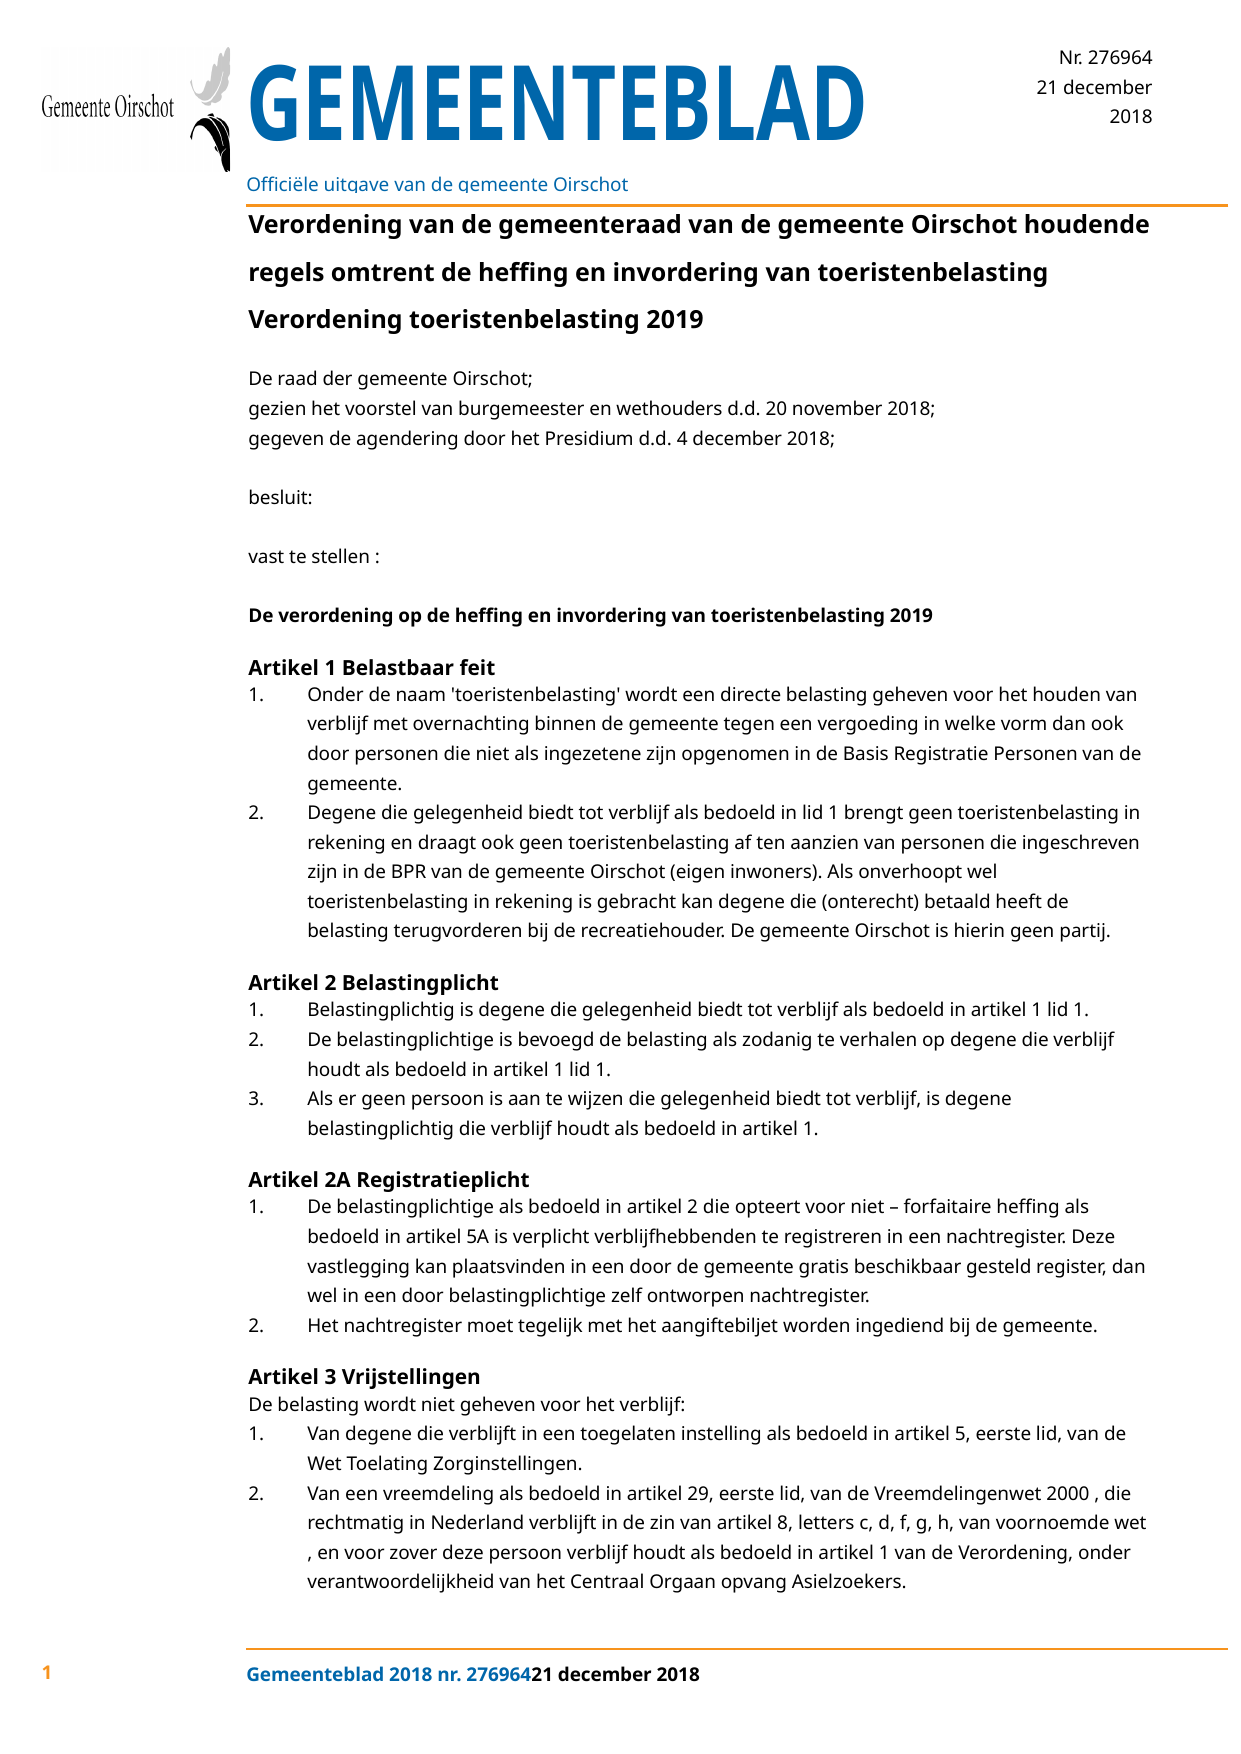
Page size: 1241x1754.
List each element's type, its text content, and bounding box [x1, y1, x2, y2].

list Van degene die verblijft in een toegelaten instelling als bedoeld in artikel 5, eerste lid, van de Wet Toelating Zorginstellingen. [248, 1421, 1152, 1476]
text Verordening van de gemeenteraad van de gemeente Oirschot houdende regels omtrent de heffing en invordering van toeristenbelasting Verordening toeristenbelasting 2019 [248, 207, 1152, 336]
text vast te stellen : [248, 543, 1152, 569]
text gezien het voorstel van burgemeester en wethouders d.d. 20 november 2018; [248, 395, 1152, 421]
text gegeven de agendering door het Presidium d.d. 4 december 2018; [248, 425, 1152, 450]
list Het nachtregister moet tegelijk met het aangiftebiljet worden ingediend bij de gemeente. [248, 1312, 1152, 1338]
list Als er geen persoon is aan te wijzen die gelegenheid biedt tot verblijf, is degene belastingplichtig die verblijf houdt als bedoeld in artikel 1. [248, 1085, 1152, 1141]
list De belastingplichtige is bevoegd de belasting als zodanig te verhalen op degene die verblijf houdt als bedoeld in artikel 1 lid 1. [248, 1026, 1152, 1081]
text Artikel 2 Belastingplicht [248, 968, 1152, 997]
text De belasting wordt niet geheven voor het verblijf: [248, 1391, 1152, 1417]
text De raad der gemeente Oirschot; [248, 366, 1152, 391]
list Onder de naam 'toeristenbelasting' wordt een directe belasting geheven voor het houden van verblijf met overnachting binnen de gemeente tegen een vergoeding in welke vorm dan ook door personen die niet als ingezetene zijn opgenomen in de Basis Registratie Personen van de gemeente. [248, 681, 1152, 796]
picture [41, 47, 231, 172]
text De verordening op de heffing en invordering van toeristenbelasting 2019 [248, 602, 1152, 628]
text besluit: [248, 484, 1152, 509]
list De belastingplichtige als bedoeld in artikel 2 die opteert voor niet – forfaitaire heffing als bedoeld in artikel 5A is verplicht verblijfhebbenden te registreren in een nachtregister. Deze vastlegging kan plaatsvinden in een door de gemeente gratis beschikbaar gesteld register, dan wel in een door belastingplichtige zelf ontworpen nachtregister. [248, 1194, 1152, 1308]
text Artikel 1 Belastbaar feit [248, 653, 1152, 681]
list Van een vreemdeling als bedoeld in artikel 29, eerste lid, van de Vreemdelingenwet 2000 , die rechtmatig in Nederland verblijft in de zin van artikel 8, letters c, d, f, g, h, van voornoemde wet , en voor zover deze persoon verblijf houdt als bedoeld in artikel 1 van de Verordening, onder verantwoordelijkheid van het Centraal Orgaan opvang Asielzoekers. [248, 1480, 1152, 1594]
text Artikel 3 Vrijstellingen [248, 1362, 1152, 1391]
text Artikel 2A Registratieplicht [248, 1165, 1152, 1194]
list Degene die gelegenheid biedt tot verblijf als bedoeld in lid 1 brengt geen toeristenbelasting in rekening en draagt ook geen toeristenbelasting af ten aanzien van personen die ingeschreven zijn in de BPR van de gemeente Oirschot (eigen inwoners). Als onverhoopt wel toeristenbelasting in rekening is gebracht kan degene die (onterecht) betaald heeft de belasting terugvorderen bij de recreatiehouder. De gemeente Oirschot is hierin geen partij. [248, 799, 1152, 943]
list Belastingplichtig is degene die gelegenheid biedt tot verblijf als bedoeld in artikel 1 lid 1. [248, 997, 1152, 1022]
